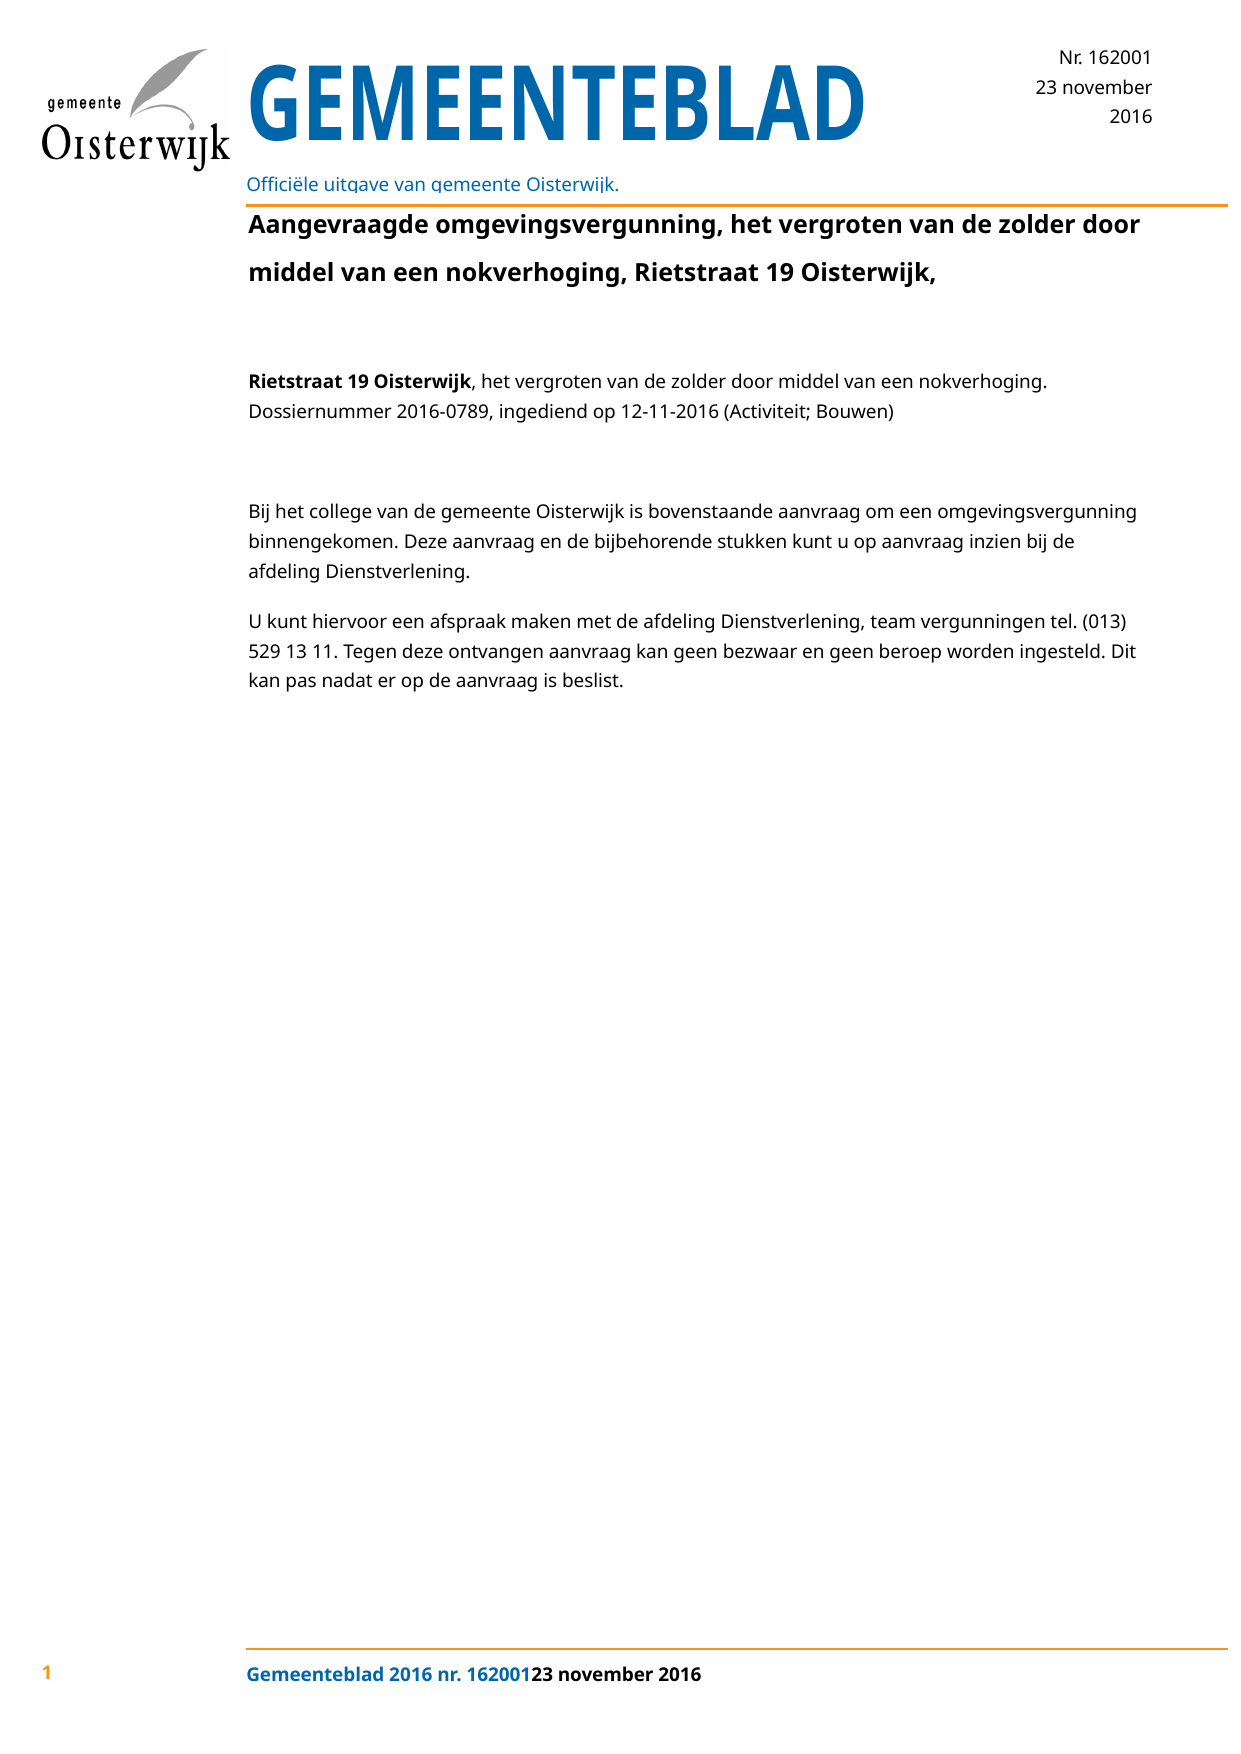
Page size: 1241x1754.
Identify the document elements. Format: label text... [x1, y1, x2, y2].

picture [41, 47, 231, 172]
text Aangevraagde omgevingsvergunning, het vergroten van de zolder door middel van een nokverhoging, Rietstraat 19 Oisterwijk, [248, 207, 1152, 288]
text Bij het college van de gemeente Oisterwijk is bovenstaande aanvraag om een omgevingsvergunning binnengekomen. Deze aanvraag en de bijbehorende stukken kunt u op aanvraag inzien bij de afdeling Dienstverlening. [248, 499, 1152, 584]
text U kunt hiervoor een afspraak maken met de afdeling Dienstverlening, team vergunningen tel. (013) 529 13 11. Tegen deze ontvangen aanvraag kan geen bezwaar en geen beroep worden ingesteld. Dit kan pas nadat er op de aanvraag is beslist. [248, 608, 1152, 693]
text Rietstraat 19 Oisterwijk, het vergroten van de zolder door middel van een nokverhoging. Dossiernummer 2016-0789, ingediend op 12-11-2016 (Activiteit; Bouwen) [248, 368, 1152, 424]
